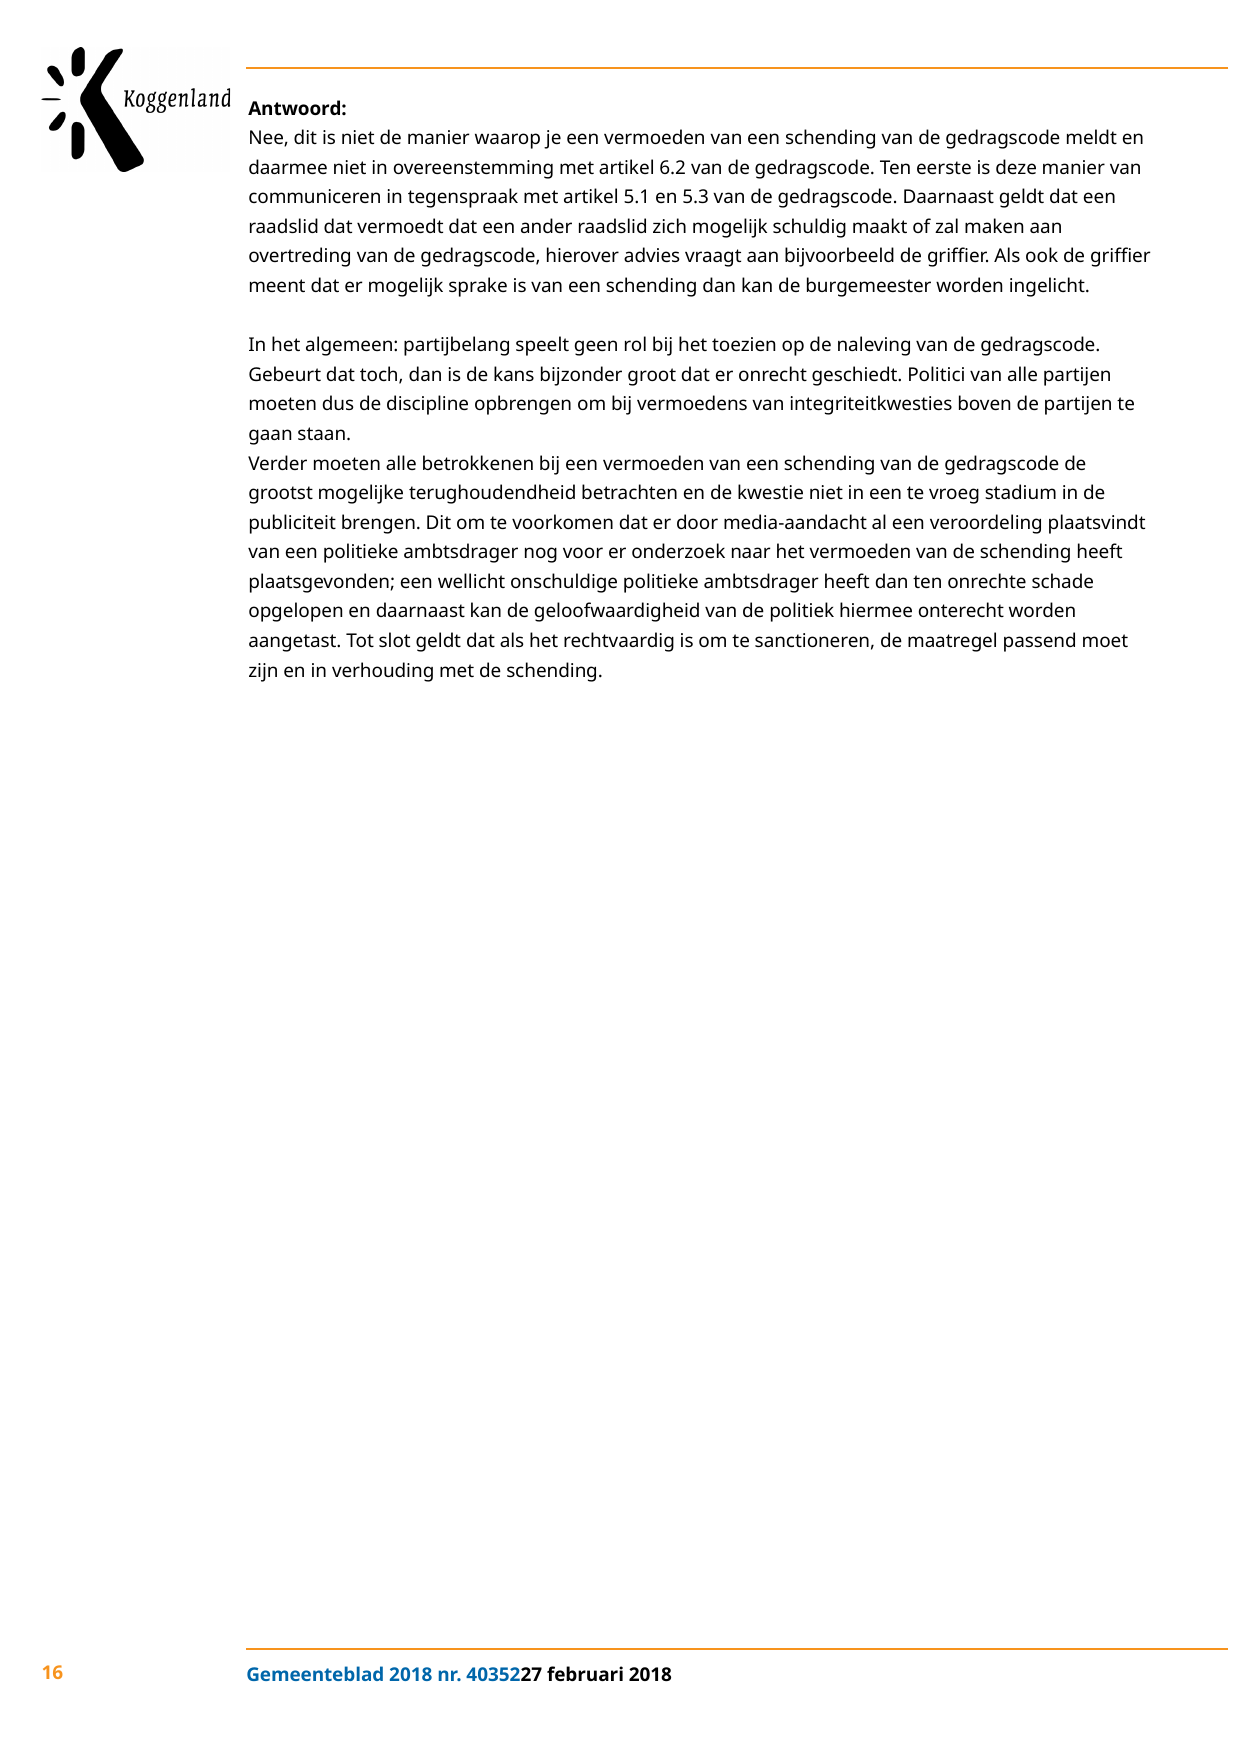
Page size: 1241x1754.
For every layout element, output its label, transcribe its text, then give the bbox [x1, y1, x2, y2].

text Nee, dit is niet de manier waarop je een vermoeden van een schending van de gedragscode meldt en daarmee niet in overeenstemming met artikel 6.2 van de gedragscode. Ten eerste is deze manier van communiceren in tegenspraak met artikel 5.1 en 5.3 van de gedragscode. Daarnaast geldt dat een raadslid dat vermoedt dat een ander raadslid zich mogelijk schuldig maakt of zal maken aan overtreding van de gedragscode, hierover advies vraagt aan bijvoorbeeld de griffier. Als ook de griffier meent dat er mogelijk sprake is van een schending dan kan de burgemeester worden ingelicht. [248, 124, 1152, 298]
picture [41, 47, 231, 172]
text Antwoord: [248, 95, 1152, 121]
text In het algemeen: partijbelang speelt geen rol bij het toezien op de naleving van de gedragscode. Gebeurt dat toch, dan is de kans bijzonder groot dat er onrecht geschiedt. Politici van alle partijen moeten dus de discipline opbrengen om bij vermoedens van integriteitkwesties boven de partijen te gaan staan. [248, 331, 1152, 446]
text Verder moeten alle betrokkenen bij een vermoeden van een schending van de gedragscode de grootst mogelijke terughoudendheid betrachten en de kwestie niet in een te vroeg stadium in de publiciteit brengen. Dit om te voorkomen dat er door media-aandacht al een veroordeling plaatsvindt van een politieke ambtsdrager nog voor er onderzoek naar het vermoeden van de schending heeft plaatsgevonden; een wellicht onschuldige politieke ambtsdrager heeft dan ten onrechte schade opgelopen en daarnaast kan de geloofwaardigheid van de politiek hiermee onterecht worden aangetast. Tot slot geldt dat als het rechtvaardig is om te sanctioneren, de maatregel passend moet zijn en in verhouding met de schending. [248, 450, 1152, 683]
